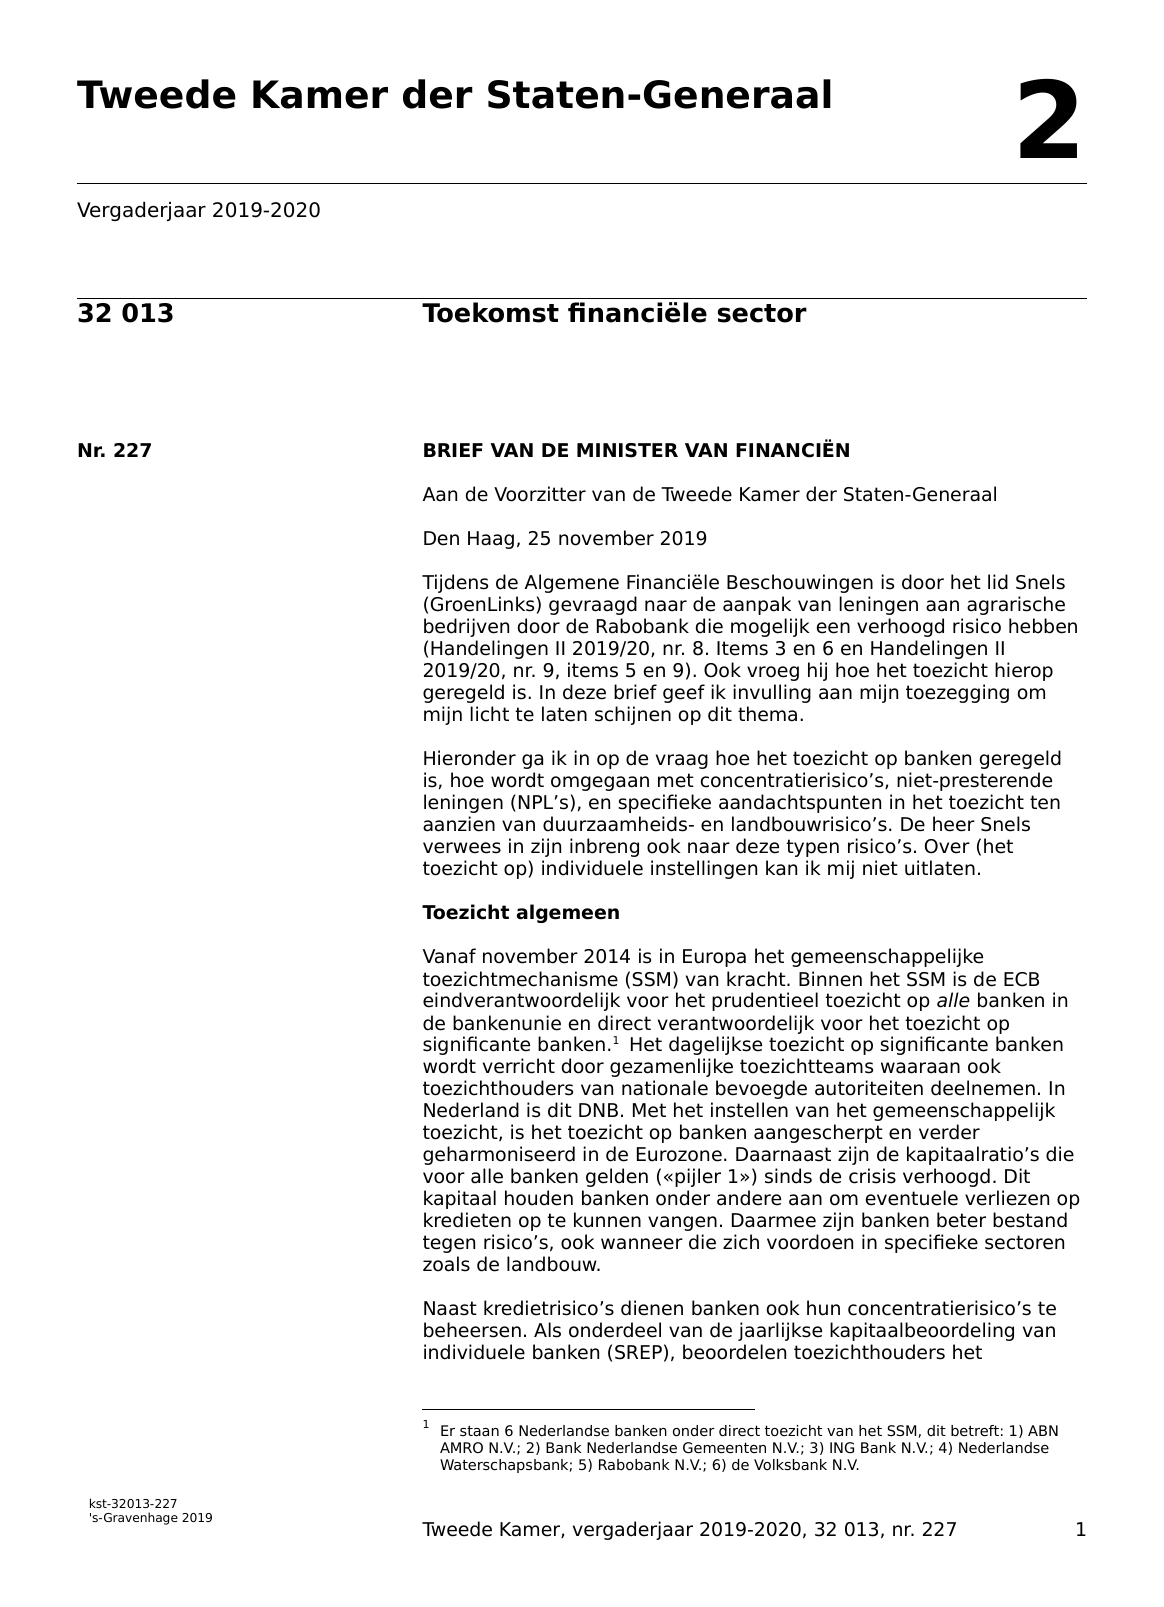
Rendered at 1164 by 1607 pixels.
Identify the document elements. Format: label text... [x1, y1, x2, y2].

table_header 2 [886, 59, 1087, 183]
table_cell Vergaderjaar 2019-2020 [77, 184, 1087, 298]
text Naast kredietrisico’s dienen banken ook hun concentratierisico’s te beheersen. Als onderdeel van de jaarlijkse kapitaalbeoordeling van individuele banken (SREP), beoordelen toezichthouders het [422, 1298, 1087, 1364]
table_header Tweede Kamer der Staten-Generaal [77, 59, 886, 183]
text Den Haag, 25 november 2019 [422, 528, 1087, 550]
text kst-32013-227 [88, 1497, 323, 1511]
text Vanaf november 2014 is in Europa het gemeenschappelijke toezichtmechanisme (SSM) van kracht. Binnen het SSM is de ECB eindverantwoordelijk voor het prudentieel toezicht op alle banken in de bankenunie en direct verantwoordelijk voor het toezicht op significante banken. Het dagelijkse toezicht op significante banken wordt verricht door gezamenlijke toezichtteams waaraan ook toezichthouders van nationale bevoegde autoriteiten deelnemen. In Nederland is dit DNB. Met het instellen van het gemeenschappelijk toezicht, is het toezicht op banken aangescherpt en verder geharmoniseerd in de Eurozone. Daarnaast zijn de kapitaalratio’s die voor alle banken gelden («pijler 1») sinds de crisis verhoogd. Dit kapitaal houden banken onder andere aan om eventuele verliezen op kredieten op te kunnen vangen. Daarmee zijn banken beter bestand tegen risico’s, ook wanneer die zich voordoen in specifieke sectoren zoals de landbouw. [422, 946, 1087, 1276]
subtitle Nr. 227 BRIEF VAN DE MINISTER VAN FINANCIËN [77, 440, 1087, 462]
subtitle Toezicht algemeen [422, 902, 1087, 924]
text Tijdens de Algemene Financiële Beschouwingen is door het lid Snels (GroenLinks) gevraagd naar de aanpak van leningen aan agrarische bedrijven door de Rabobank die mogelijk een verhoogd risico hebben (Handelingen II 2019/20, nr. 8. Items 3 en 6 en Handelingen II 2019/20, nr. 9, items 5 en 9). Ook vroeg hij hoe het toezicht hierop geregeld is. In deze brief geef ik invulling aan mijn toezegging om mijn licht te laten schijnen op dit thema. [422, 572, 1087, 726]
text 's-Gravenhage 2019 [88, 1511, 323, 1525]
text Er staan 6 Nederlandse banken onder direct toezicht van het SSM, dit betreft: 1) ABN AMRO N.V.; 2) Bank Nederlandse Gemeenten N.V.; 3) ING Bank N.V.; 4) Nederlandse Waterschapsbank; 5) Rabobank N.V.; 6) de Volksbank N.V. [422, 1418, 1087, 1474]
subtitle 32 013 Toekomst financiële sector [77, 299, 1087, 329]
text Hieronder ga ik in op de vraag hoe het toezicht op banken geregeld is, hoe wordt omgegaan met concentratierisico’s, niet-presterende leningen (NPL’s), en specifieke aandachtspunten in het toezicht ten aanzien van duurzaamheids- en landbouwrisico’s. De heer Snels verwees in zijn inbreng ook naar deze typen risico’s. Over (het toezicht op) individuele instellingen kan ik mij niet uitlaten. [422, 748, 1087, 880]
text Aan de Voorzitter van de Tweede Kamer der Staten-Generaal [422, 484, 1087, 506]
